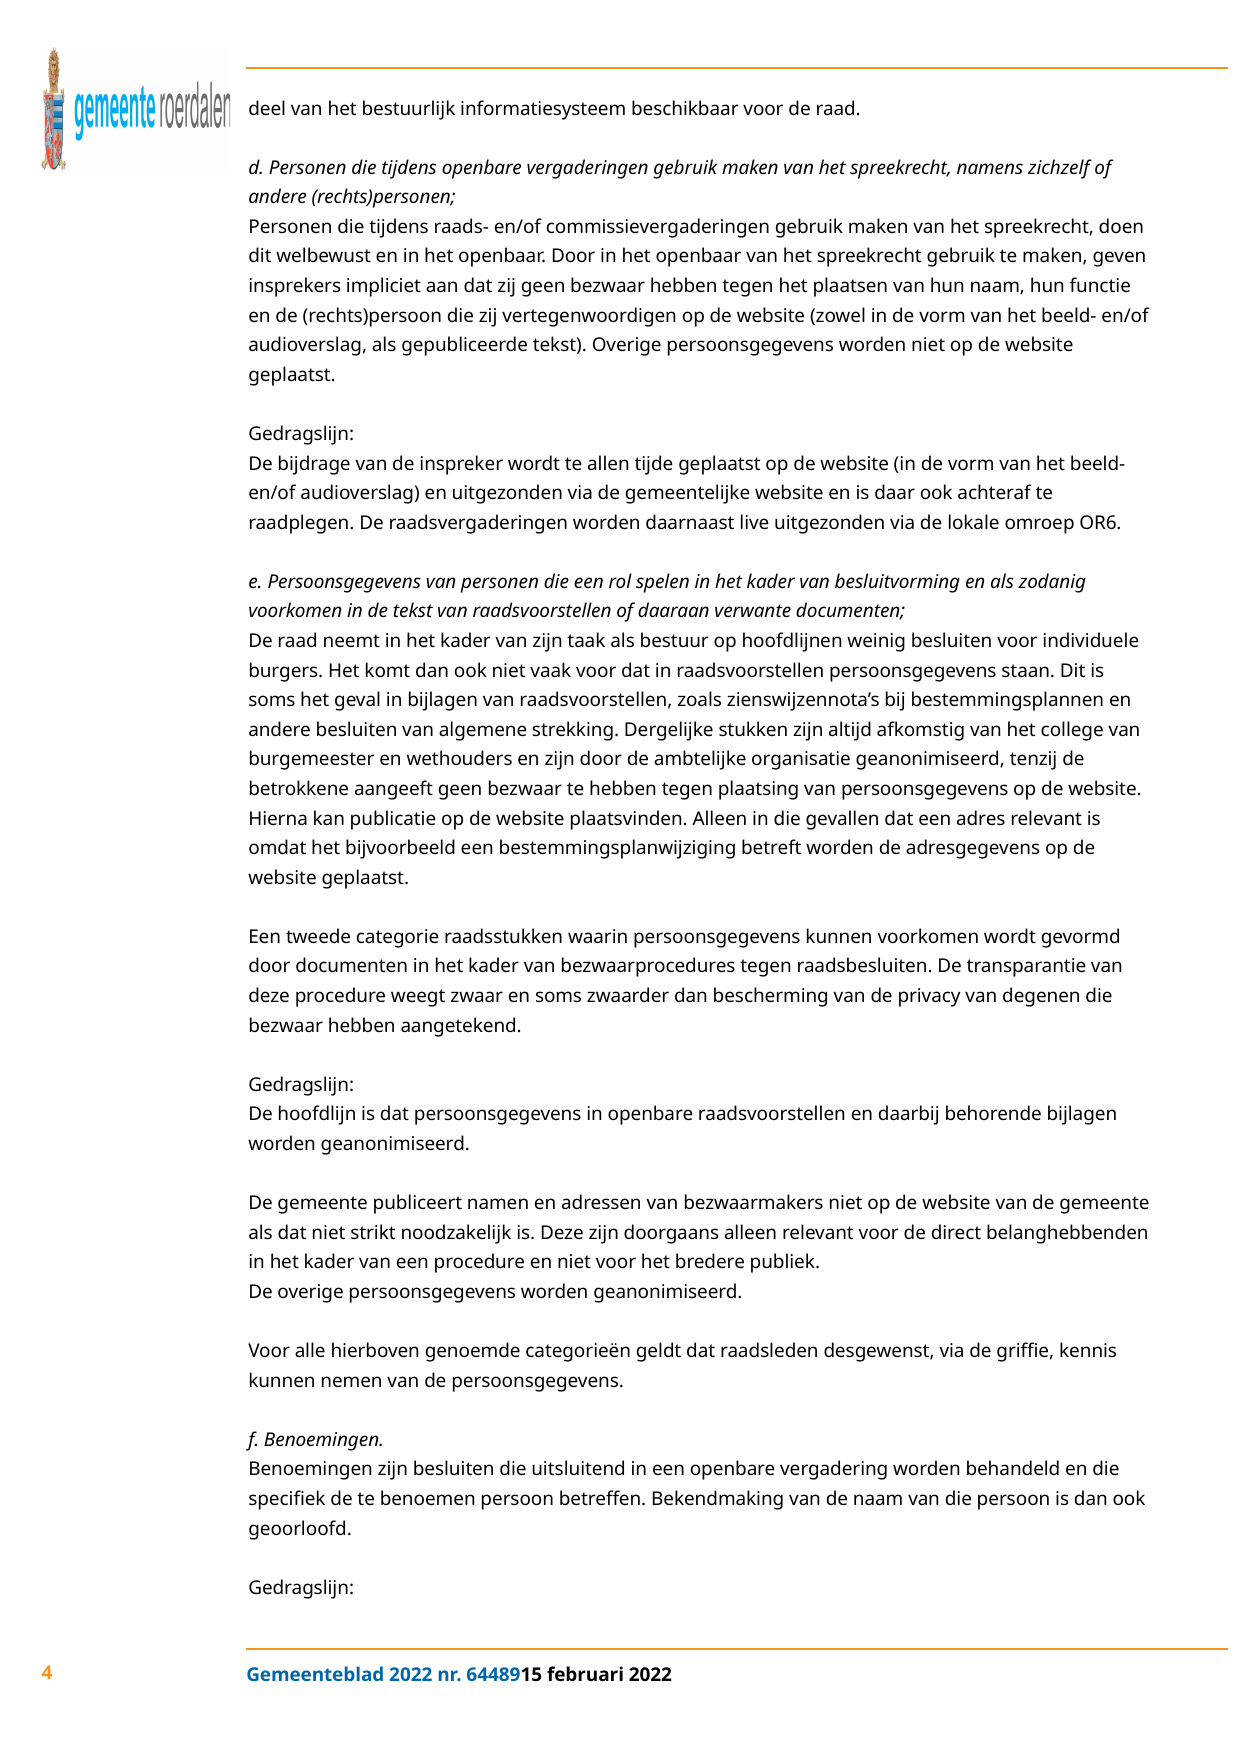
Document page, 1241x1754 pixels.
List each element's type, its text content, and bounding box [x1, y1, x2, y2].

text De overige persoonsgegevens worden geanonimiseerd. [248, 1278, 1152, 1304]
text Gedragslijn: [248, 420, 1152, 446]
text De hoofdlijn is dat persoonsgegevens in openbare raadsvoorstellen en daarbij behorende bijlagen worden geanonimiseerd. [248, 1101, 1152, 1156]
text Benoemingen zijn besluiten die uitsluitend in een openbare vergadering worden behandeld en die specifiek de te benoemen persoon betreffen. Bekendmaking van de naam van die persoon is dan ook geoorloofd. [248, 1456, 1152, 1541]
picture [41, 47, 231, 172]
text De bijdrage van de inspreker wordt te allen tijde geplaatst op de website (in de vorm van het beeld- en/of audioverslag) en uitgezonden via de gemeentelijke website en is daar ook achteraf te raadplegen. De raadsvergaderingen worden daarnaast live uitgezonden via de lokale omroep OR6. [248, 450, 1152, 535]
text De gemeente publiceert namen en adressen van bezwaarmakers niet op de website van de gemeente als dat niet strikt noodzakelijk is. Deze zijn doorgaans alleen relevant voor de direct belanghebbenden in het kader van een procedure en niet voor het bredere publiek. [248, 1189, 1152, 1274]
text d. Personen die tijdens openbare vergaderingen gebruik maken van het spreekrecht, namens zichzelf of andere (rechts)personen; [248, 154, 1152, 209]
text Een tweede categorie raadsstukken waarin persoonsgegevens kunnen voorkomen wordt gevormd door documenten in het kader van bezwaarprocedures tegen raadsbesluiten. De transparantie van deze procedure weegt zwaar en soms zwaarder dan bescherming van de privacy van degenen die bezwaar hebben aangetekend. [248, 923, 1152, 1038]
text deel van het bestuurlijk informatiesysteem beschikbaar voor de raad. [248, 95, 1152, 121]
text Voor alle hierboven genoemde categorieën geldt dat raadsleden desgewenst, via de griffie, kennis kunnen nemen van de persoonsgegevens. [248, 1337, 1152, 1393]
text e. Persoonsgegevens van personen die een rol spelen in het kader van besluitvorming en als zodanig voorkomen in de tekst van raadsvoorstellen of daaraan verwante documenten; [248, 568, 1152, 623]
text Personen die tijdens raads- en/of commissievergaderingen gebruik maken van het spreekrecht, doen dit welbewust en in het openbaar. Door in het openbaar van het spreekrecht gebruik te maken, geven insprekers impliciet aan dat zij geen bezwaar hebben tegen het plaatsen van hun naam, hun functie en de (rechts)persoon die zij vertegenwoordigen op de website (zowel in de vorm van het beeld- en/of audioverslag, als gepubliceerde tekst). Overige persoonsgegevens worden niet op de website geplaatst. [248, 213, 1152, 387]
text f. Benoemingen. [248, 1426, 1152, 1452]
text Gedragslijn: [248, 1574, 1152, 1600]
text De raad neemt in het kader van zijn taak als bestuur op hoofdlijnen weinig besluiten voor individuele burgers. Het komt dan ook niet vaak voor dat in raadsvoorstellen persoonsgegevens staan. Dit is soms het geval in bijlagen van raadsvoorstellen, zoals zienswijzennota’s bij bestemmingsplannen en andere besluiten van algemene strekking. Dergelijke stukken zijn altijd afkomstig van het college van burgemeester en wethouders en zijn door de ambtelijke organisatie geanonimiseerd, tenzij de betrokkene aangeeft geen bezwaar te hebben tegen plaatsing van persoonsgegevens op de website. Hierna kan publicatie op de website plaatsvinden. Alleen in die gevallen dat een adres relevant is omdat het bijvoorbeeld een bestemmingsplanwijziging betreft worden de adresgegevens op de website geplaatst. [248, 627, 1152, 890]
text Gedragslijn: [248, 1071, 1152, 1097]
